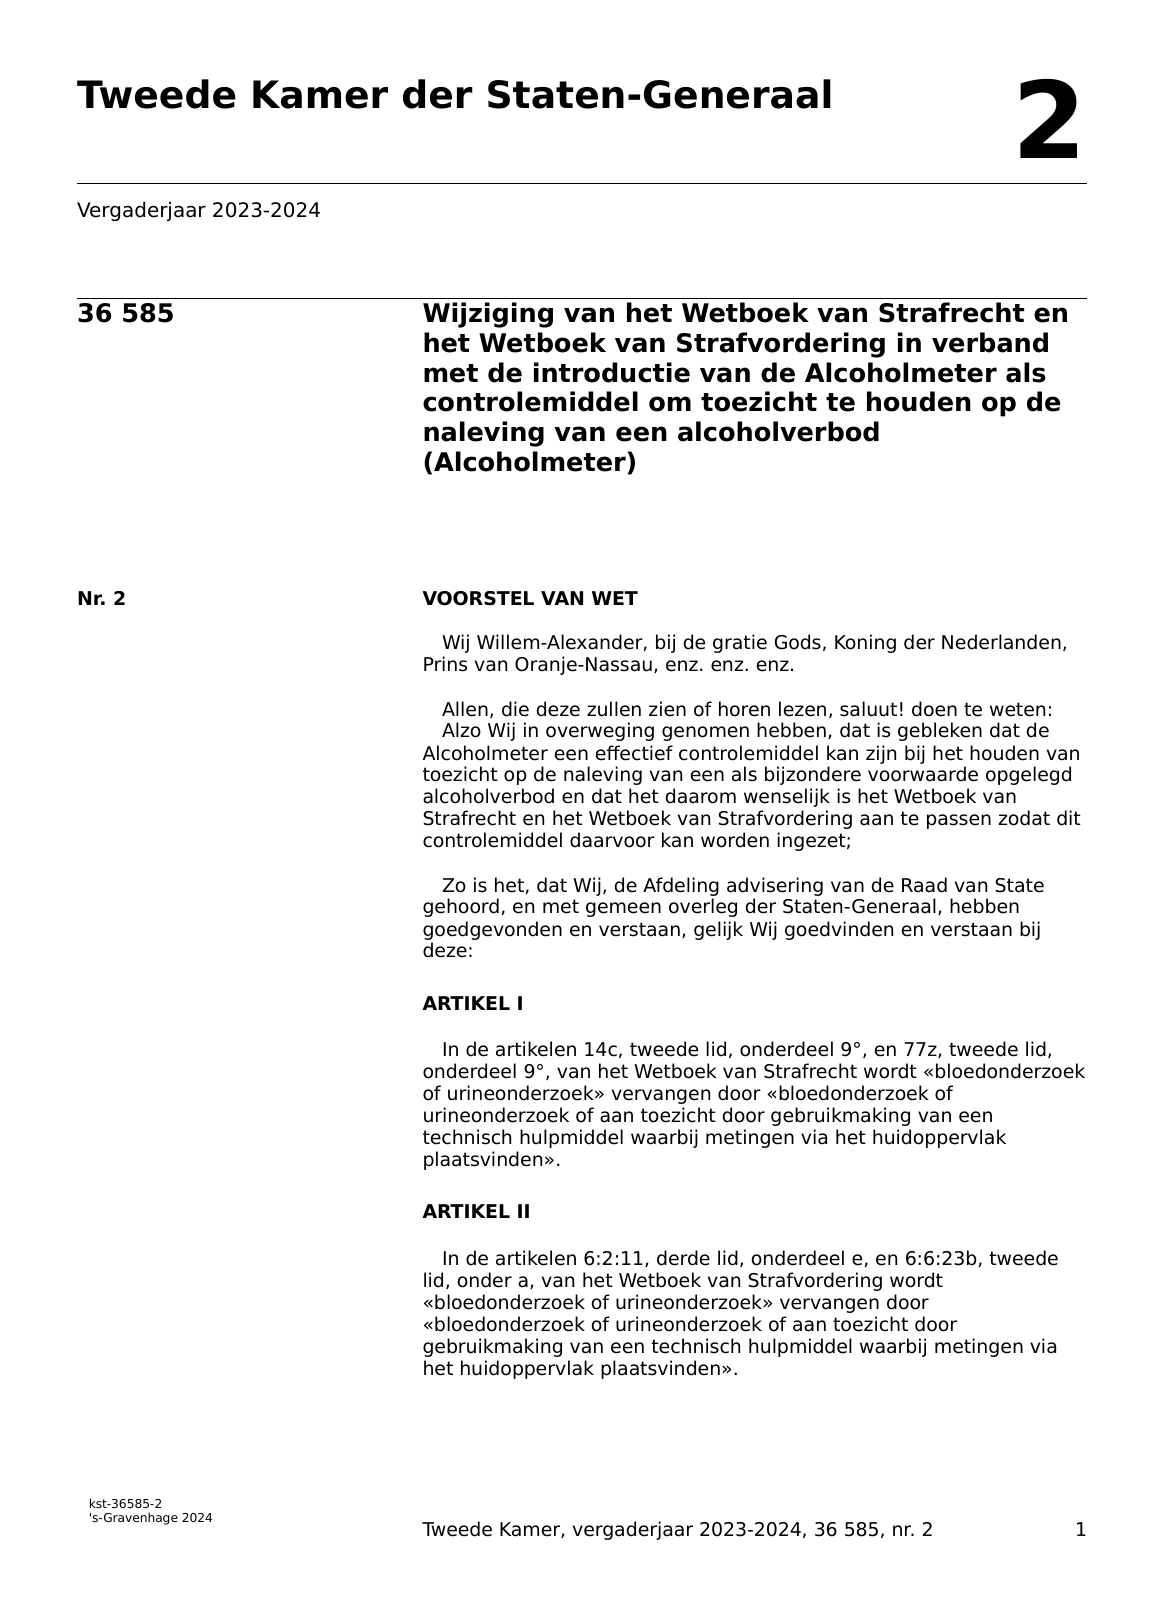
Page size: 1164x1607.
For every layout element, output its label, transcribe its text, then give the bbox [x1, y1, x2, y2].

text In de artikelen 6:2:11, derde lid, onderdeel e, en 6:6:23b, tweede lid, onder a, van het Wetboek van Strafvordering wordt «bloedonderzoek of urineonderzoek» vervangen door «bloedonderzoek of urineonderzoek of aan toezicht door gebruikmaking van een technisch hulpmiddel waarbij metingen via het huidoppervlak plaatsvinden». [422, 1248, 1087, 1380]
text Zo is het, dat Wij, de Afdeling advisering van de Raad van State gehoord, en met gemeen overleg der Staten-Generaal, hebben goedgevonden en verstaan, gelijk Wij goedvinden en verstaan bij deze: [422, 874, 1087, 962]
table_header Tweede Kamer der Staten-Generaal [77, 59, 886, 183]
text kst-36585-2 [88, 1497, 323, 1511]
text 's-Gravenhage 2024 [88, 1511, 323, 1525]
subtitle ARTIKEL I [422, 992, 1087, 1014]
text Wij Willem-Alexander, bij de gratie Gods, Koning der Nederlanden, Prins van Oranje-Nassau, enz. enz. enz. [422, 632, 1087, 676]
text Alzo Wij in overweging genomen hebben, dat is gebleken dat de Alcoholmeter een effectief controlemiddel kan zijn bij het houden van toezicht op de naleving van een als bijzondere voorwaarde opgelegd alcoholverbod en dat het daarom wenselijk is het Wetboek van Strafrecht en het Wetboek van Strafvordering aan te passen zodat dit controlemiddel daarvoor kan worden ingezet; [422, 720, 1087, 852]
text In de artikelen 14c, tweede lid, onderdeel 9°, en 77z, tweede lid, onderdeel 9°, van het Wetboek van Strafrecht wordt «bloedonderzoek of urineonderzoek» vervangen door «bloedonderzoek of urineonderzoek of aan toezicht door gebruikmaking van een technisch hulpmiddel waarbij metingen via het huidoppervlak plaatsvinden». [422, 1039, 1087, 1171]
text Allen, die deze zullen zien of horen lezen, saluut! doen te weten: [422, 698, 1087, 720]
subtitle ARTIKEL II [422, 1201, 1087, 1223]
table_cell Vergaderjaar 2023-2024 [77, 184, 1087, 298]
subtitle Nr. 2 VOORSTEL VAN WET [77, 588, 1087, 610]
subtitle 36 585 Wijziging van het Wetboek van Strafrecht en het Wetboek van Strafvordering in verband met de introductie van de Alcoholmeter als controlemiddel om toezicht te houden op de naleving van een alcoholverbod (Alcoholmeter) [77, 299, 1087, 477]
table_header 2 [886, 59, 1087, 183]
